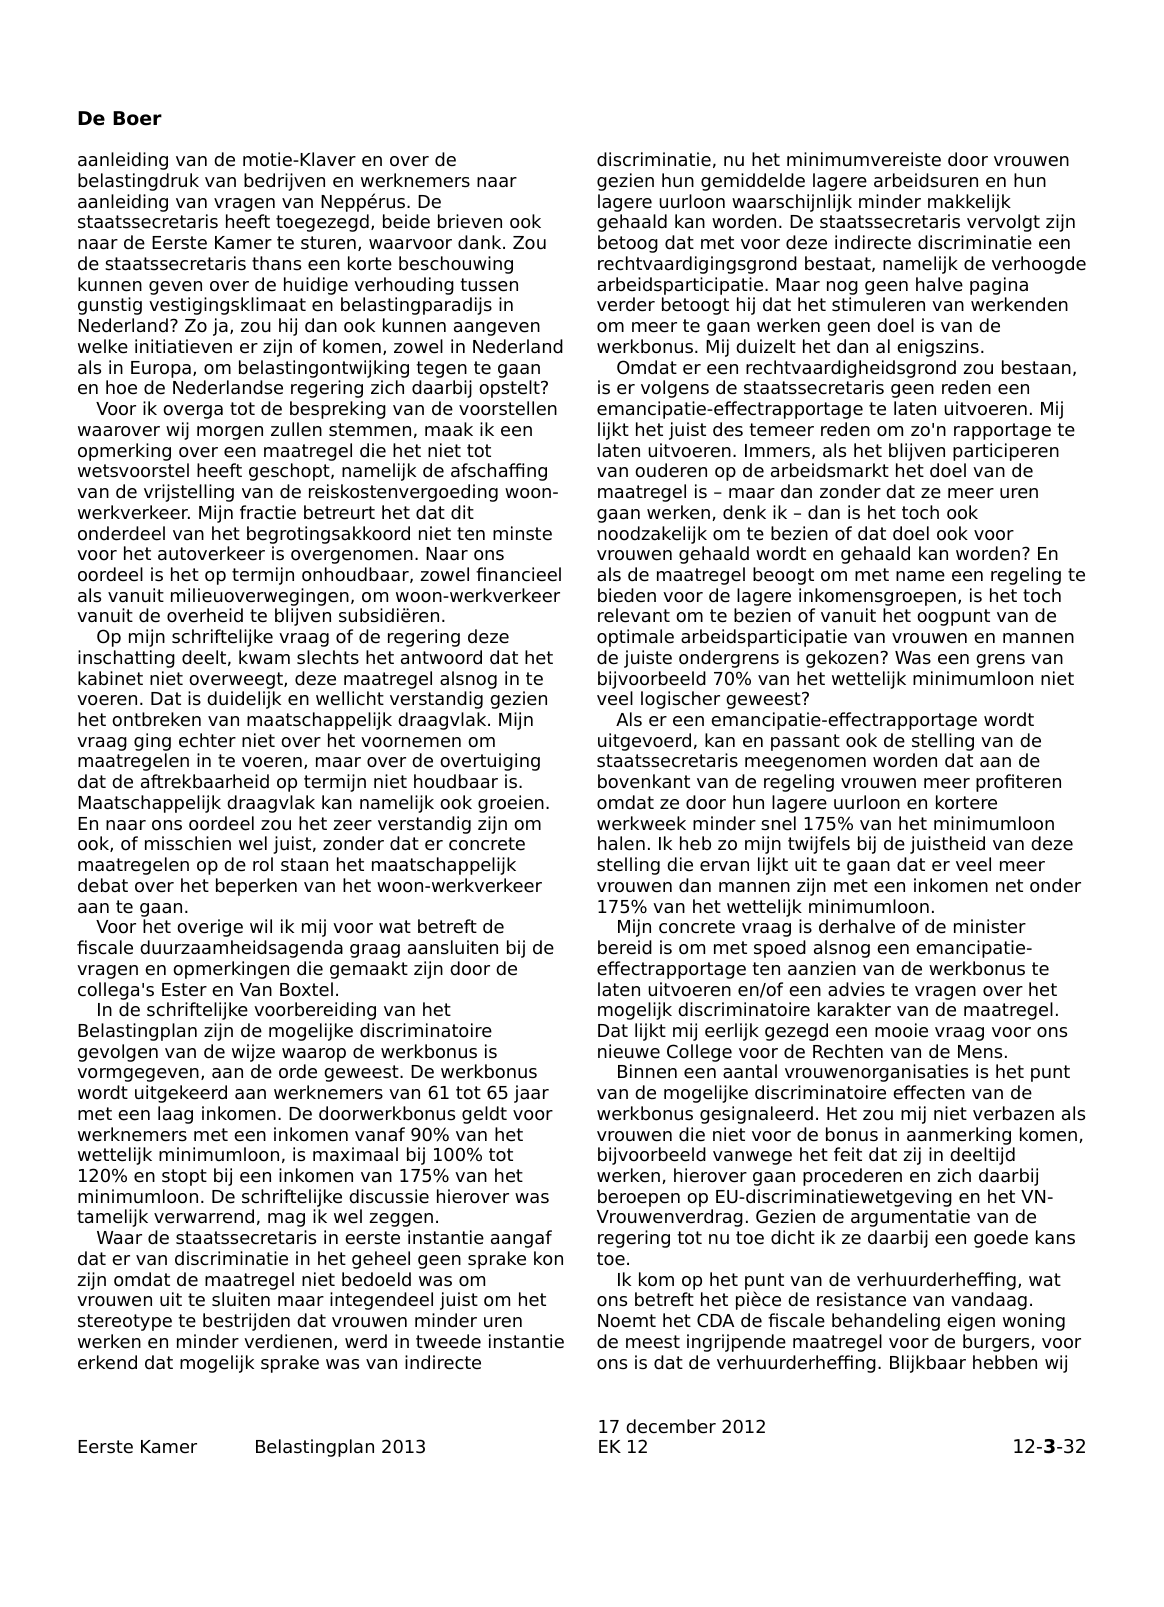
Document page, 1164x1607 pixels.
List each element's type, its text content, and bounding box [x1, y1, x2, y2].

text Mijn concrete vraag is derhalve of de minister bereid is om met spoed alsnog een emancipatie-effectrapportage ten aanzien van de werkbonus te laten uitvoeren en/of een advies te vragen over het mogelijk discriminatoire karakter van de maatregel. Dat lijkt mij eerlijk gezegd een mooie vraag voor ons nieuwe College voor de Rechten van de Mens. [596, 917, 1087, 1062]
text Waar de staatssecretaris in eerste instantie aangaf dat er van discriminatie in het geheel geen sprake kon zijn omdat de maatregel niet bedoeld was om vrouwen uit te sluiten maar integendeel juist om het stereotype te bestrijden dat vrouwen minder uren werken en minder verdienen, werd in tweede instantie erkend dat mogelijk sprake was van indirecte [77, 1228, 567, 1373]
text aanleiding van de motie-Klaver en over de belastingdruk van bedrijven en werknemers naar aanleiding van vragen van Neppérus. De staatssecretaris heeft toegezegd, beide brieven ook naar de Eerste Kamer te sturen, waarvoor dank. Zou de staatssecretaris thans een korte beschouwing kunnen geven over de huidige verhouding tussen gunstig vestigingsklimaat en belastingparadijs in Nederland? Zo ja, zou hij dan ook kunnen aangeven welke initiatieven er zijn of komen, zowel in Nederland als in Europa, om belastingontwijking tegen te gaan en hoe de Nederlandse regering zich daarbij opstelt? [77, 150, 567, 399]
text Omdat er een rechtvaardigheidsgrond zou bestaan, is er volgens de staatssecretaris geen reden een emancipatie-effectrapportage te laten uitvoeren. Mij lijkt het juist des temeer reden om zo'n rapportage te laten uitvoeren. Immers, als het blijven participeren van ouderen op de arbeidsmarkt het doel van de maatregel is – maar dan zonder dat ze meer uren gaan werken, denk ik – dan is het toch ook noodzakelijk om te bezien of dat doel ook voor vrouwen gehaald wordt en gehaald kan worden? En als de maatregel beoogt om met name een regeling te bieden voor de lagere inkomensgroepen, is het toch relevant om te bezien of vanuit het oogpunt van de optimale arbeidsparticipatie van vrouwen en mannen de juiste ondergrens is gekozen? Was een grens van bijvoorbeeld 70% van het wettelijk minimumloon niet veel logischer geweest? [596, 357, 1087, 710]
text Ik kom op het punt van de verhuurderheffing, wat ons betreft het pièce de resistance van vandaag. Noemt het CDA de fiscale behandeling eigen woning de meest ingrijpende maatregel voor de burgers, voor ons is dat de verhuurderheffing. Blijkbaar hebben wij [596, 1269, 1087, 1373]
text Voor ik overga tot de bespreking van de voorstellen waarover wij morgen zullen stemmen, maak ik een opmerking over een maatregel die het niet tot wetsvoorstel heeft geschopt, namelijk de afschaffing van de vrijstelling van de reiskostenvergoeding woon-werkverkeer. Mijn fractie betreurt het dat dit onderdeel van het begrotingsakkoord niet ten minste voor het autoverkeer is overgenomen. Naar ons oordeel is het op termijn onhoudbaar, zowel financieel als vanuit milieuoverwegingen, om woon-werkverkeer vanuit de overheid te blijven subsidiëren. [77, 399, 567, 627]
text discriminatie, nu het minimumvereiste door vrouwen gezien hun gemiddelde lagere arbeidsuren en hun lagere uurloon waarschijnlijk minder makkelijk gehaald kan worden. De staatssecretaris vervolgt zijn betoog dat met voor deze indirecte discriminatie een rechtvaardigingsgrond bestaat, namelijk de verhoogde arbeidsparticipatie. Maar nog geen halve pagina verder betoogt hij dat het stimuleren van werkenden om meer te gaan werken geen doel is van de werkbonus. Mij duizelt het dan al enigszins. [596, 150, 1087, 357]
text Binnen een aantal vrouwenorganisaties is het punt van de mogelijke discriminatoire effecten van de werkbonus gesignaleerd. Het zou mij niet verbazen als vrouwen die niet voor de bonus in aanmerking komen, bijvoorbeeld vanwege het feit dat zij in deeltijd werken, hierover gaan procederen en zich daarbij beroepen op EU-discriminatiewetgeving en het VN-Vrouwenverdrag. Gezien de argumentatie van de regering tot nu toe dicht ik ze daarbij een goede kans toe. [596, 1062, 1087, 1269]
text Op mijn schriftelijke vraag of de regering deze inschatting deelt, kwam slechts het antwoord dat het kabinet niet overweegt, deze maatregel alsnog in te voeren. Dat is duidelijk en wellicht verstandig gezien het ontbreken van maatschappelijk draagvlak. Mijn vraag ging echter niet over het voornemen om maatregelen in te voeren, maar over de overtuiging dat de aftrekbaarheid op termijn niet houdbaar is. Maatschappelijk draagvlak kan namelijk ook groeien. En naar ons oordeel zou het zeer verstandig zijn om ook, of misschien wel juist, zonder dat er concrete maatregelen op de rol staan het maatschappelijk debat over het beperken van het woon-werkverkeer aan te gaan. [77, 627, 567, 917]
text In de schriftelijke voorbereiding van het Belastingplan zijn de mogelijke discriminatoire gevolgen van de wijze waarop de werkbonus is vormgegeven, aan de orde geweest. De werkbonus wordt uitgekeerd aan werknemers van 61 tot 65 jaar met een laag inkomen. De doorwerkbonus geldt voor werknemers met een inkomen vanaf 90% van het wettelijk minimumloon, is maximaal bij 100% tot 120% en stopt bij een inkomen van 175% van het minimumloon. De schriftelijke discussie hierover was tamelijk verwarrend, mag ik wel zeggen. [77, 1000, 567, 1228]
text Voor het overige wil ik mij voor wat betreft de fiscale duurzaamheidsagenda graag aansluiten bij de vragen en opmerkingen die gemaakt zijn door de collega's Ester en Van Boxtel. [77, 917, 567, 1000]
text Als er een emancipatie-effectrapportage wordt uitgevoerd, kan en passant ook de stelling van de staatssecretaris meegenomen worden dat aan de bovenkant van de regeling vrouwen meer profiteren omdat ze door hun lagere uurloon en kortere werkweek minder snel 175% van het minimumloon halen. Ik heb zo mijn twijfels bij de juistheid van deze stelling die ervan lijkt uit te gaan dat er veel meer vrouwen dan mannen zijn met een inkomen net onder 175% van het wettelijk minimumloon. [596, 710, 1087, 917]
